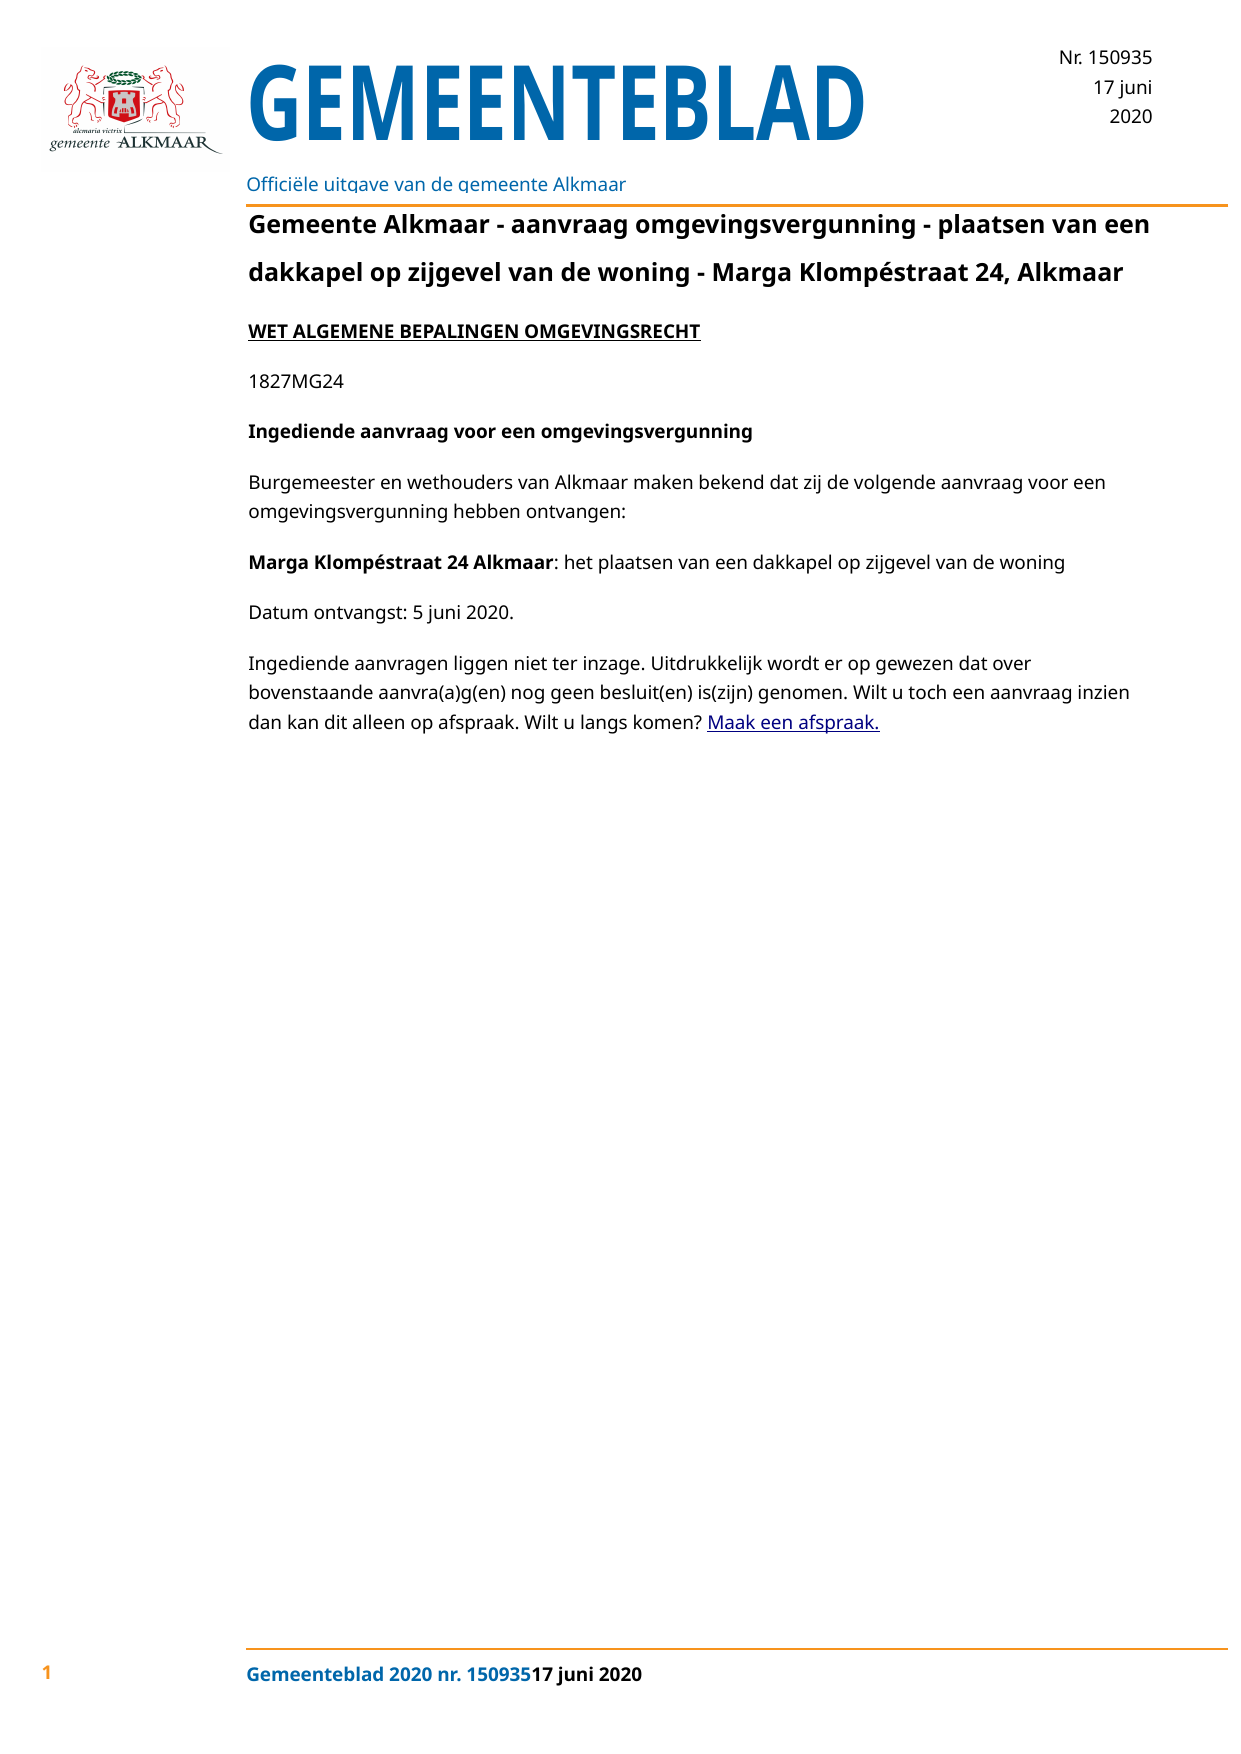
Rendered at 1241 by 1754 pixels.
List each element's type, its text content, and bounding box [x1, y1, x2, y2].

text Ingediende aanvraag voor een omgevingsvergunning [248, 419, 1152, 444]
text Ingediende aanvragen liggen niet ter inzage. Uitdrukkelijk wordt er op gewezen dat over bovenstaande aanvra(a)g(en) nog geen besluit(en) is(zijn) genomen. Wilt u toch een aanvraag inzien dan kan dit alleen op afspraak. Wilt u langs komen? Maak een afspraak. [248, 650, 1152, 735]
text Marga Klompéstraat 24 Alkmaar: het plaatsen van een dakkapel op zijgevel van de woning [248, 549, 1152, 575]
text Datum ontvangst: 5 juni 2020. [248, 599, 1152, 625]
text Gemeente Alkmaar - aanvraag omgevingsvergunning - plaatsen van een dakkapel op zijgevel van de woning - Marga Klompéstraat 24, Alkmaar [248, 207, 1152, 288]
text 1827MG24 [248, 368, 1152, 394]
text WET ALGEMENE BEPALINGEN OMGEVINGSRECHT [248, 318, 1152, 344]
picture [41, 47, 231, 172]
text Burgemeester en wethouders van Alkmaar maken bekend dat zij de volgende aanvraag voor een omgevingsvergunning hebben ontvangen: [248, 469, 1152, 524]
